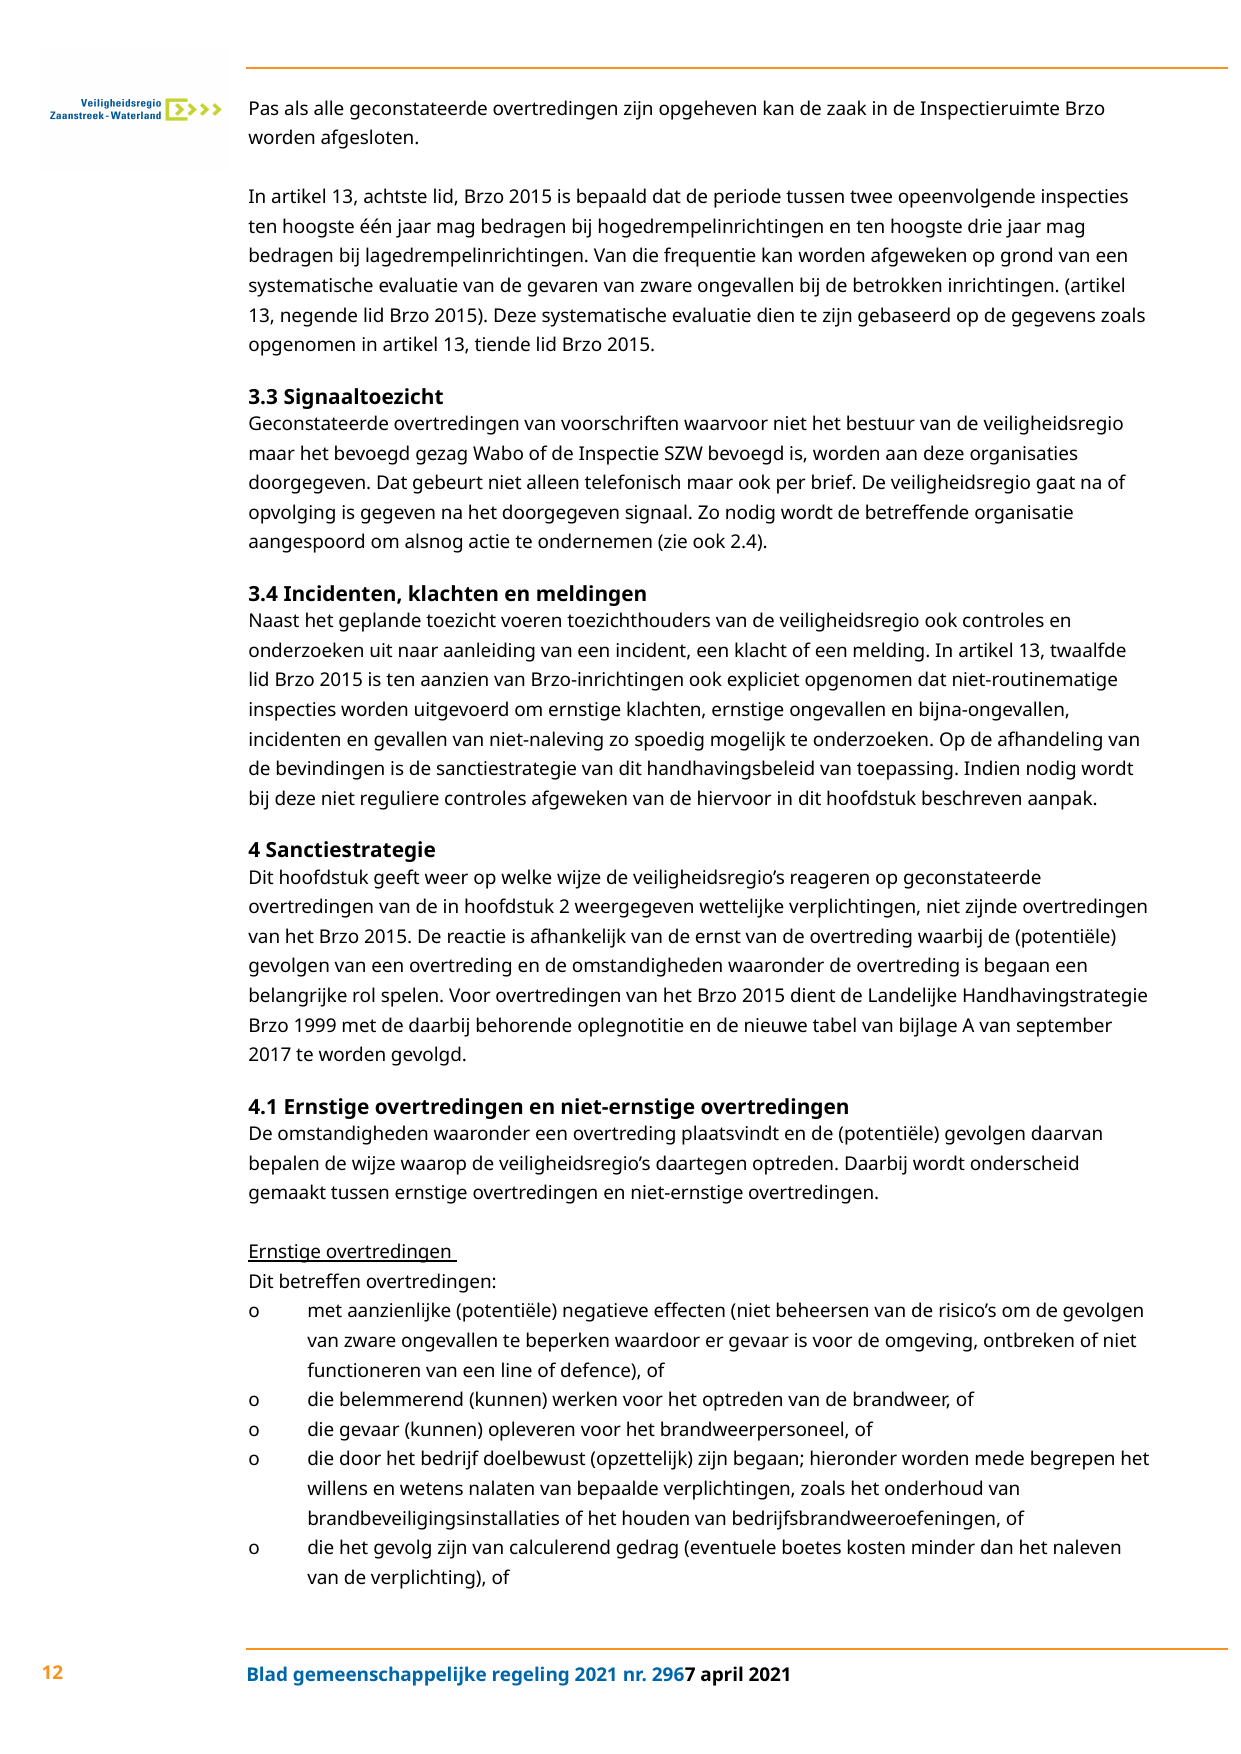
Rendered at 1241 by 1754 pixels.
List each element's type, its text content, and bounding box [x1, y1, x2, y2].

text 3.3 Signaaltoezicht [248, 382, 1152, 410]
text 4 Sanctiestrategie [248, 835, 1152, 864]
text In artikel 13, achtste lid, Brzo 2015 is bepaald dat de periode tussen twee opeenvolgende inspecties ten hoogste één jaar mag bedragen bij hogedrempelinrichtingen en ten hoogste drie jaar mag bedragen bij lagedrempelinrichtingen. Van die frequentie kan worden afgeweken op grond van een systematische evaluatie van de gevaren van zware ongevallen bij de betrokken inrichtingen. (artikel 13, negende lid Brzo 2015). Deze systematische evaluatie dien te zijn gebaseerd op de gegevens zoals opgenomen in artikel 13, tiende lid Brzo 2015. [248, 183, 1152, 357]
picture [41, 47, 231, 172]
text Geconstateerde overtredingen van voorschriften waarvoor niet het bestuur van de veiligheidsregio maar het bevoegd gezag Wabo of de Inspectie SZW bevoegd is, worden aan deze organisaties doorgegeven. Dat gebeurt niet alleen telefonisch maar ook per brief. De veiligheidsregio gaat na of opvolging is gegeven na het doorgegeven signaal. Zo nodig wordt de betreffende organisatie aangespoord om alsnog actie te ondernemen (zie ook 2.4). [248, 410, 1152, 554]
text De omstandigheden waaronder een overtreding plaatsvindt en de (potentiële) gevolgen daarvan bepalen de wijze waarop de veiligheidsregio’s daartegen optreden. Daarbij wordt onderscheid gemaakt tussen ernstige overtredingen en niet-ernstige overtredingen. [248, 1120, 1152, 1205]
text Pas als alle geconstateerde overtredingen zijn opgeheven kan de zaak in de Inspectieruimte Brzo worden afgesloten. [248, 95, 1152, 150]
list die belemmerend (kunnen) werken voor het optreden van de brandweer, of [248, 1386, 1152, 1412]
list die door het bedrijf doelbewust (opzettelijk) zijn begaan; hieronder worden mede begrepen het willens en wetens nalaten van bepaalde verplichtingen, zoals het onderhoud van brandbeveiligingsinstallaties of het houden van bedrijfsbrandweeroefeningen, of [248, 1446, 1152, 1531]
list die het gevolg zijn van calculerend gedrag (eventuele boetes kosten minder dan het naleven van de verplichting), of [248, 1534, 1152, 1590]
list met aanzienlijke (potentiële) negatieve effecten (niet beheersen van de risico’s om de gevolgen van zware ongevallen te beperken waardoor er gevaar is voor de omgeving, ontbreken of niet functioneren van een line of defence), of [248, 1298, 1152, 1383]
list die gevaar (kunnen) opleveren voor het brandweerpersoneel, of [248, 1416, 1152, 1442]
text 3.4 Incidenten, klachten en meldingen [248, 579, 1152, 607]
text Dit betreffen overtredingen: [248, 1268, 1152, 1294]
text 4.1 Ernstige overtredingen en niet-ernstige overtredingen [248, 1092, 1152, 1120]
text Ernstige overtredingen [248, 1238, 1152, 1264]
text Naast het geplande toezicht voeren toezichthouders van de veiligheidsregio ook controles en onderzoeken uit naar aanleiding van een incident, een klacht of een melding. In artikel 13, twaalfde lid Brzo 2015 is ten aanzien van Brzo-inrichtingen ook expliciet opgenomen dat niet-routinematige inspecties worden uitgevoerd om ernstige klachten, ernstige ongevallen en bijna-ongevallen, incidenten en gevallen van niet-naleving zo spoedig mogelijk te onderzoeken. Op de afhandeling van de bevindingen is de sanctiestrategie van dit handhavingsbeleid van toepassing. Indien nodig wordt bij deze niet reguliere controles afgeweken van de hiervoor in dit hoofdstuk beschreven aanpak. [248, 607, 1152, 811]
text Dit hoofdstuk geeft weer op welke wijze de veiligheidsregio’s reageren op geconstateerde overtredingen van de in hoofdstuk 2 weergegeven wettelijke verplichtingen, niet zijnde overtredingen van het Brzo 2015. De reactie is afhankelijk van de ernst van de overtreding waarbij de (potentiële) gevolgen van een overtreding en de omstandigheden waaronder de overtreding is begaan een belangrijke rol spelen. Voor overtredingen van het Brzo 2015 dient de Landelijke Handhavingstrategie Brzo 1999 met de daarbij behorende oplegnotitie en de nieuwe tabel van bijlage A van september 2017 te worden gevolgd. [248, 864, 1152, 1067]
